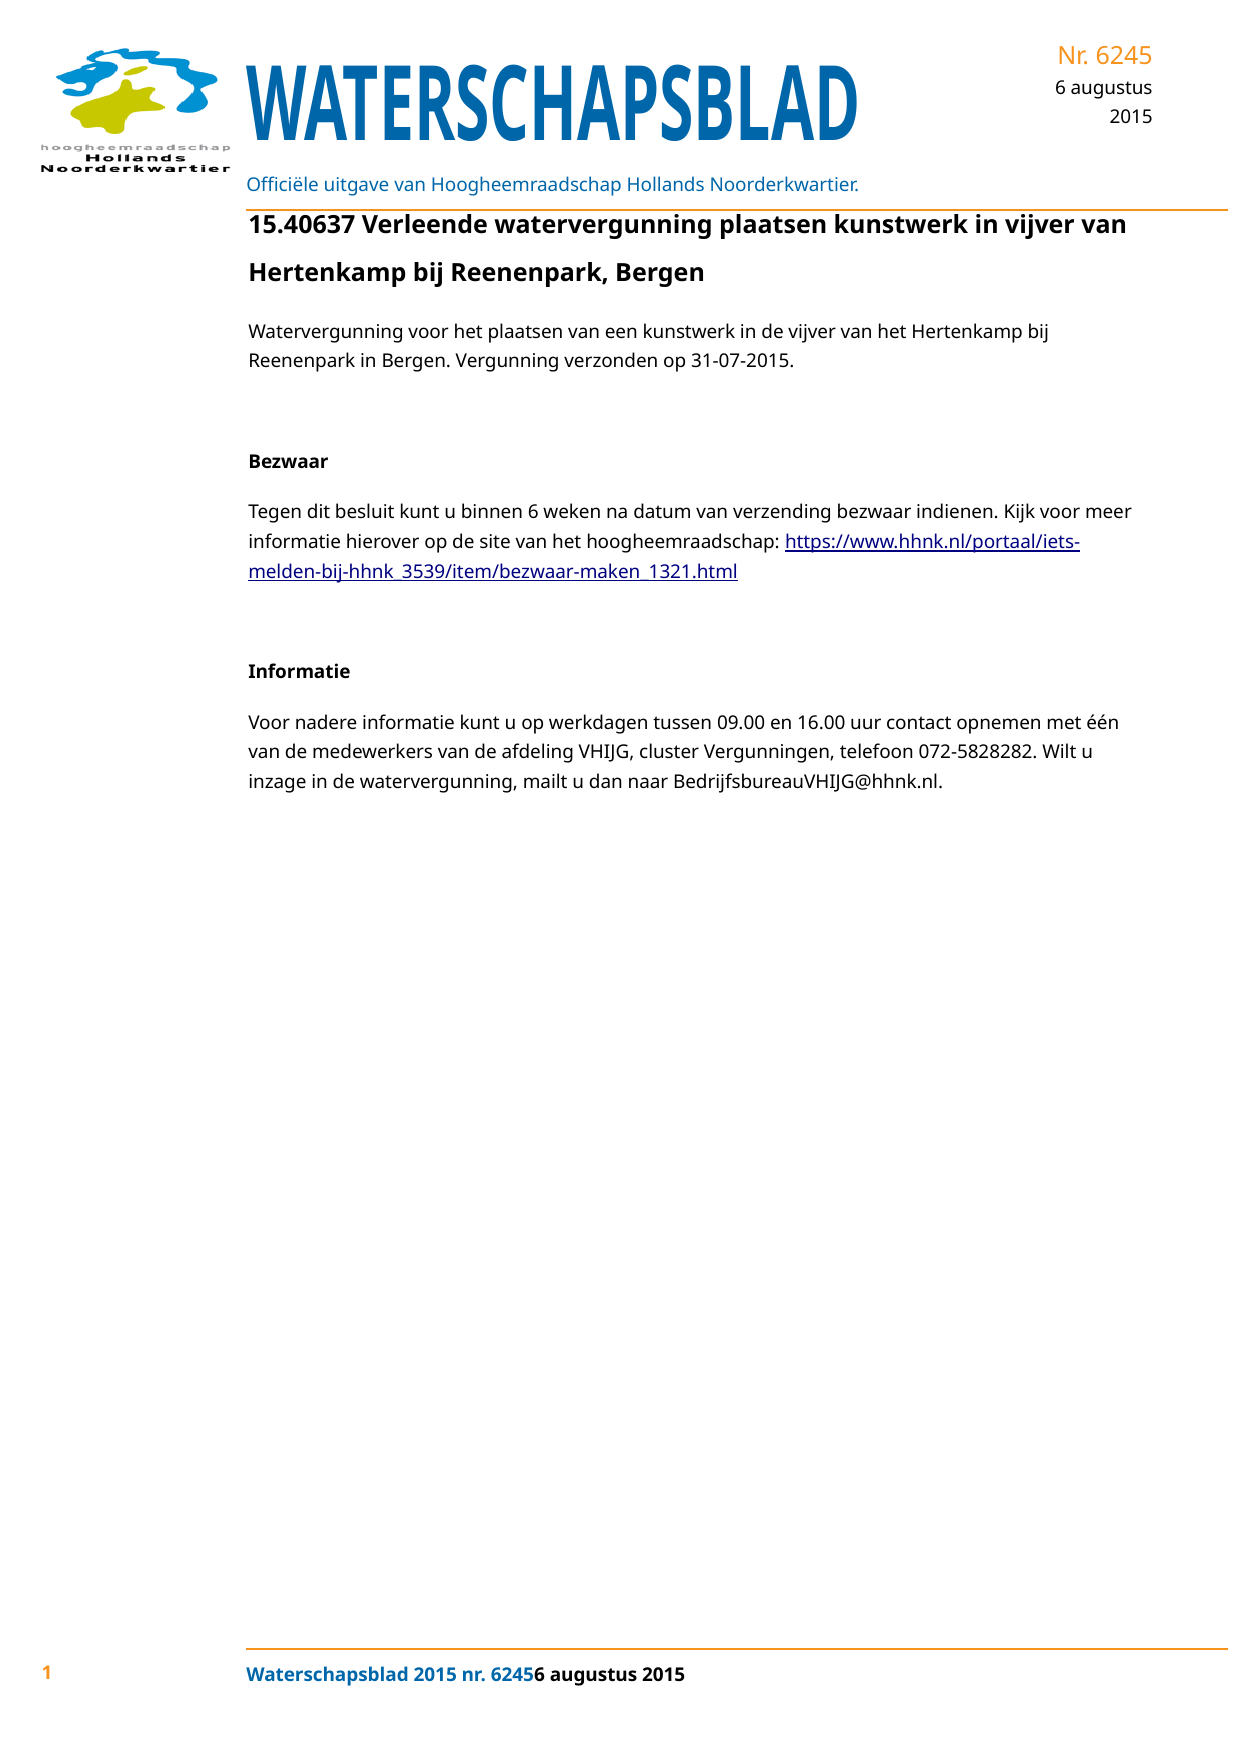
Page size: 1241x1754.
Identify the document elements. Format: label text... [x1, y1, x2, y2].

text Bezwaar [248, 448, 1152, 474]
text Informatie [248, 659, 1152, 684]
text 15.40637 Verleende watervergunning plaatsen kunstwerk in vijver van Hertenkamp bij Reenenpark, Bergen [248, 211, 1152, 288]
text Voor nadere informatie kunt u op werkdagen tussen 09.00 en 16.00 uur contact opnemen met één van de medewerkers van de afdeling VHIJG, cluster Vergunningen, telefoon 072-5828282. Wilt u inzage in de watervergunning, mailt u dan naar BedrijfsbureauVHIJG@hhnk.nl. [248, 709, 1152, 794]
text Tegen dit besluit kunt u binnen 6 weken na datum van verzending bezwaar indienen. Kijk voor meer informatie hierover op de site van het hoogheemraadschap: https://www.hhnk.nl/portaal/iets-melden-bij-hhnk_3539/item/bezwaar-maken_1321.html [248, 499, 1152, 584]
text Watervergunning voor het plaatsen van een kunstwerk in de vijver van het Hertenkamp bij Reenenpark in Bergen. Vergunning verzonden op 31-07-2015. [248, 318, 1152, 373]
picture [41, 47, 231, 172]
